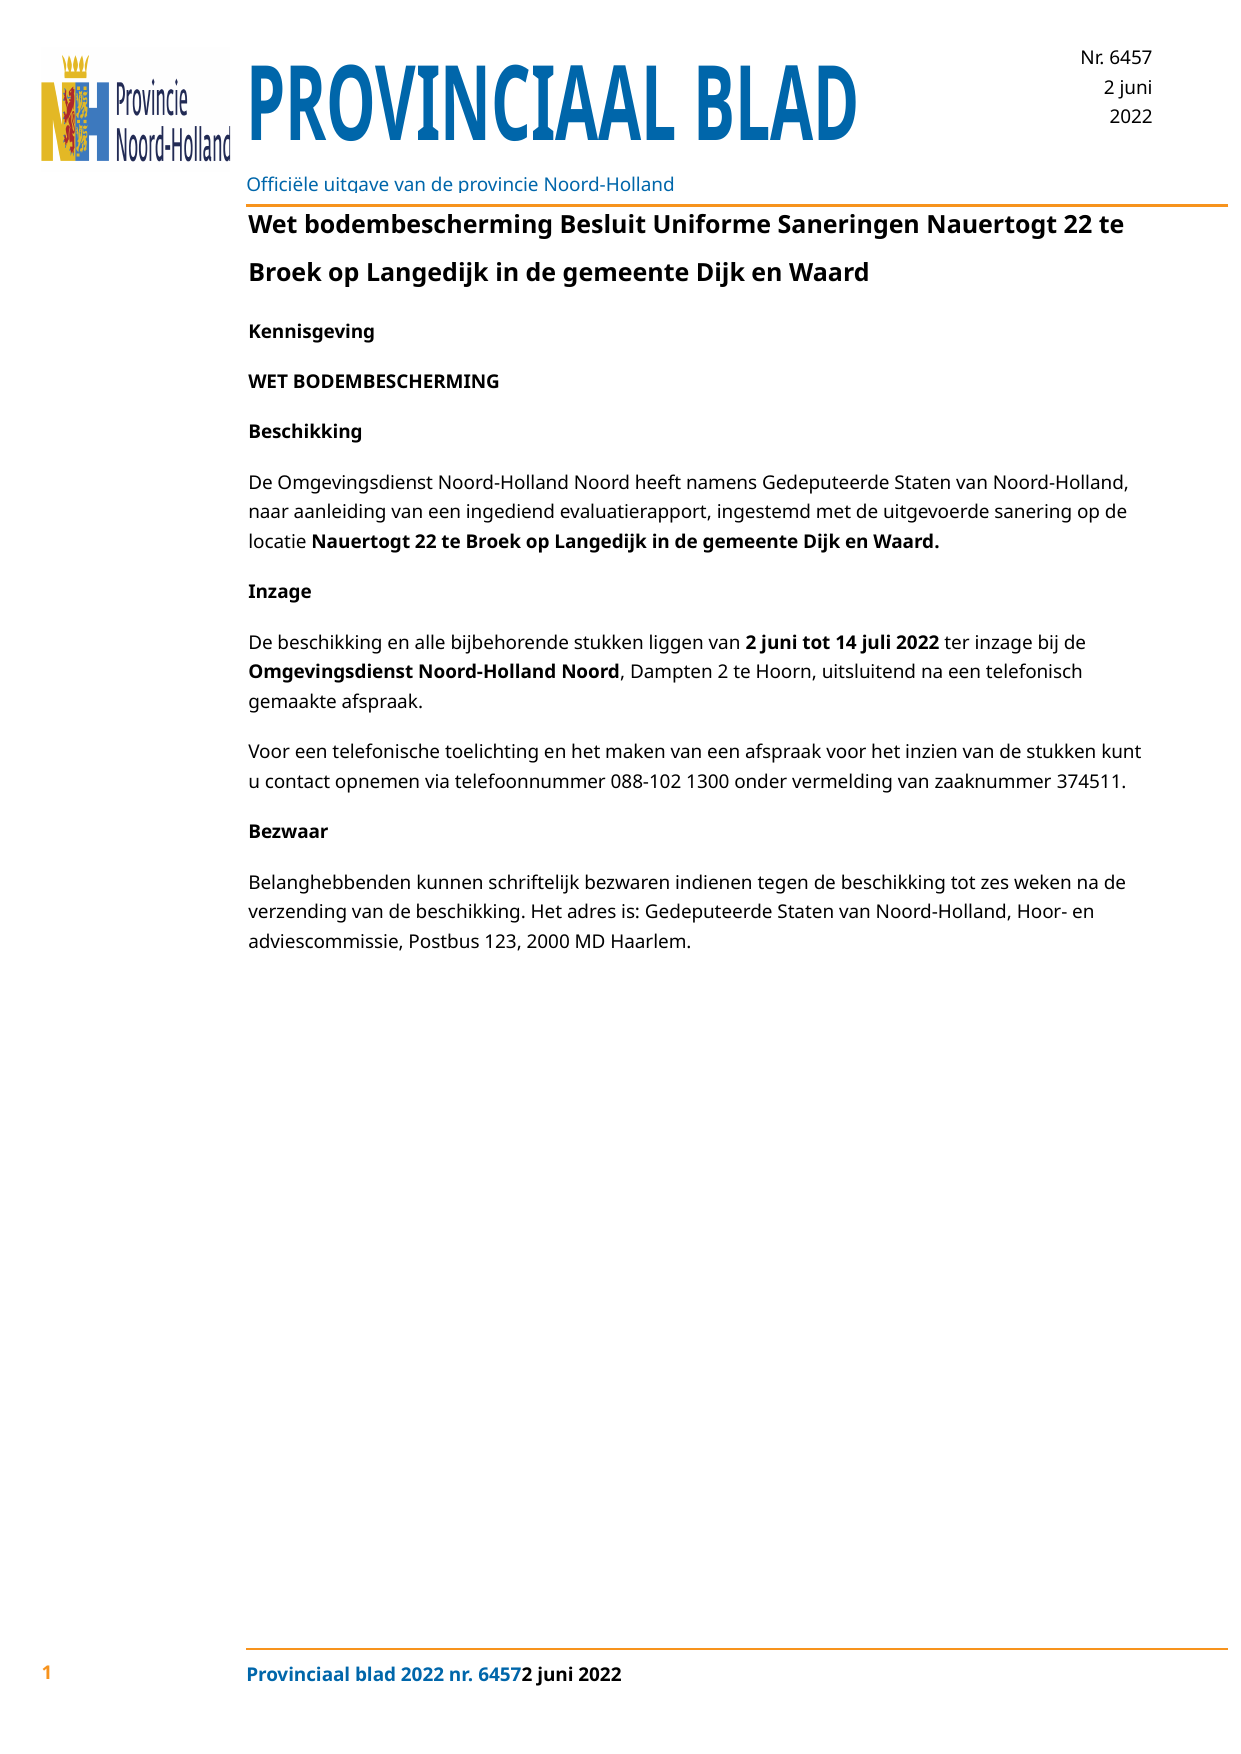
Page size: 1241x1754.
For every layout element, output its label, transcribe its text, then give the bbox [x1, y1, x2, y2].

text Belanghebbenden kunnen schriftelijk bezwaren indienen tegen de beschikking tot zes weken na de verzending van de beschikking. Het adres is: Gedeputeerde Staten van Noord-Holland, Hoor- en adviescommissie, Postbus 123, 2000 MD Haarlem. [248, 869, 1152, 954]
text Wet bodembescherming Besluit Uniforme Saneringen Nauertogt 22 te Broek op Langedijk in de gemeente Dijk en Waard [248, 207, 1152, 288]
text Inzage [248, 579, 1152, 604]
text Kennisgeving [248, 318, 1152, 344]
picture [41, 47, 231, 172]
text Voor een telefonische toelichting en het maken van een afspraak voor het inzien van de stukken kunt u contact opnemen via telefoonnummer 088-102 1300 onder vermelding van zaaknummer 374511. [248, 739, 1152, 794]
text De Omgevingsdienst Noord-Holland Noord heeft namens Gedeputeerde Staten van Noord-Holland, naar aanleiding van een ingediend evaluatierapport, ingestemd met de uitgevoerde sanering op de locatie Nauertogt 22 te Broek op Langedijk in de gemeente Dijk en Waard. [248, 469, 1152, 554]
text De beschikking en alle bijbehorende stukken liggen van 2 juni tot 14 juli 2022 ter inzage bij de Omgevingsdienst Noord-Holland Noord, Dampten 2 te Hoorn, uitsluitend na een telefonisch gemaakte afspraak. [248, 629, 1152, 714]
text WET BODEMBESCHERMING [248, 368, 1152, 394]
text Bezwaar [248, 819, 1152, 844]
text Beschikking [248, 419, 1152, 444]
